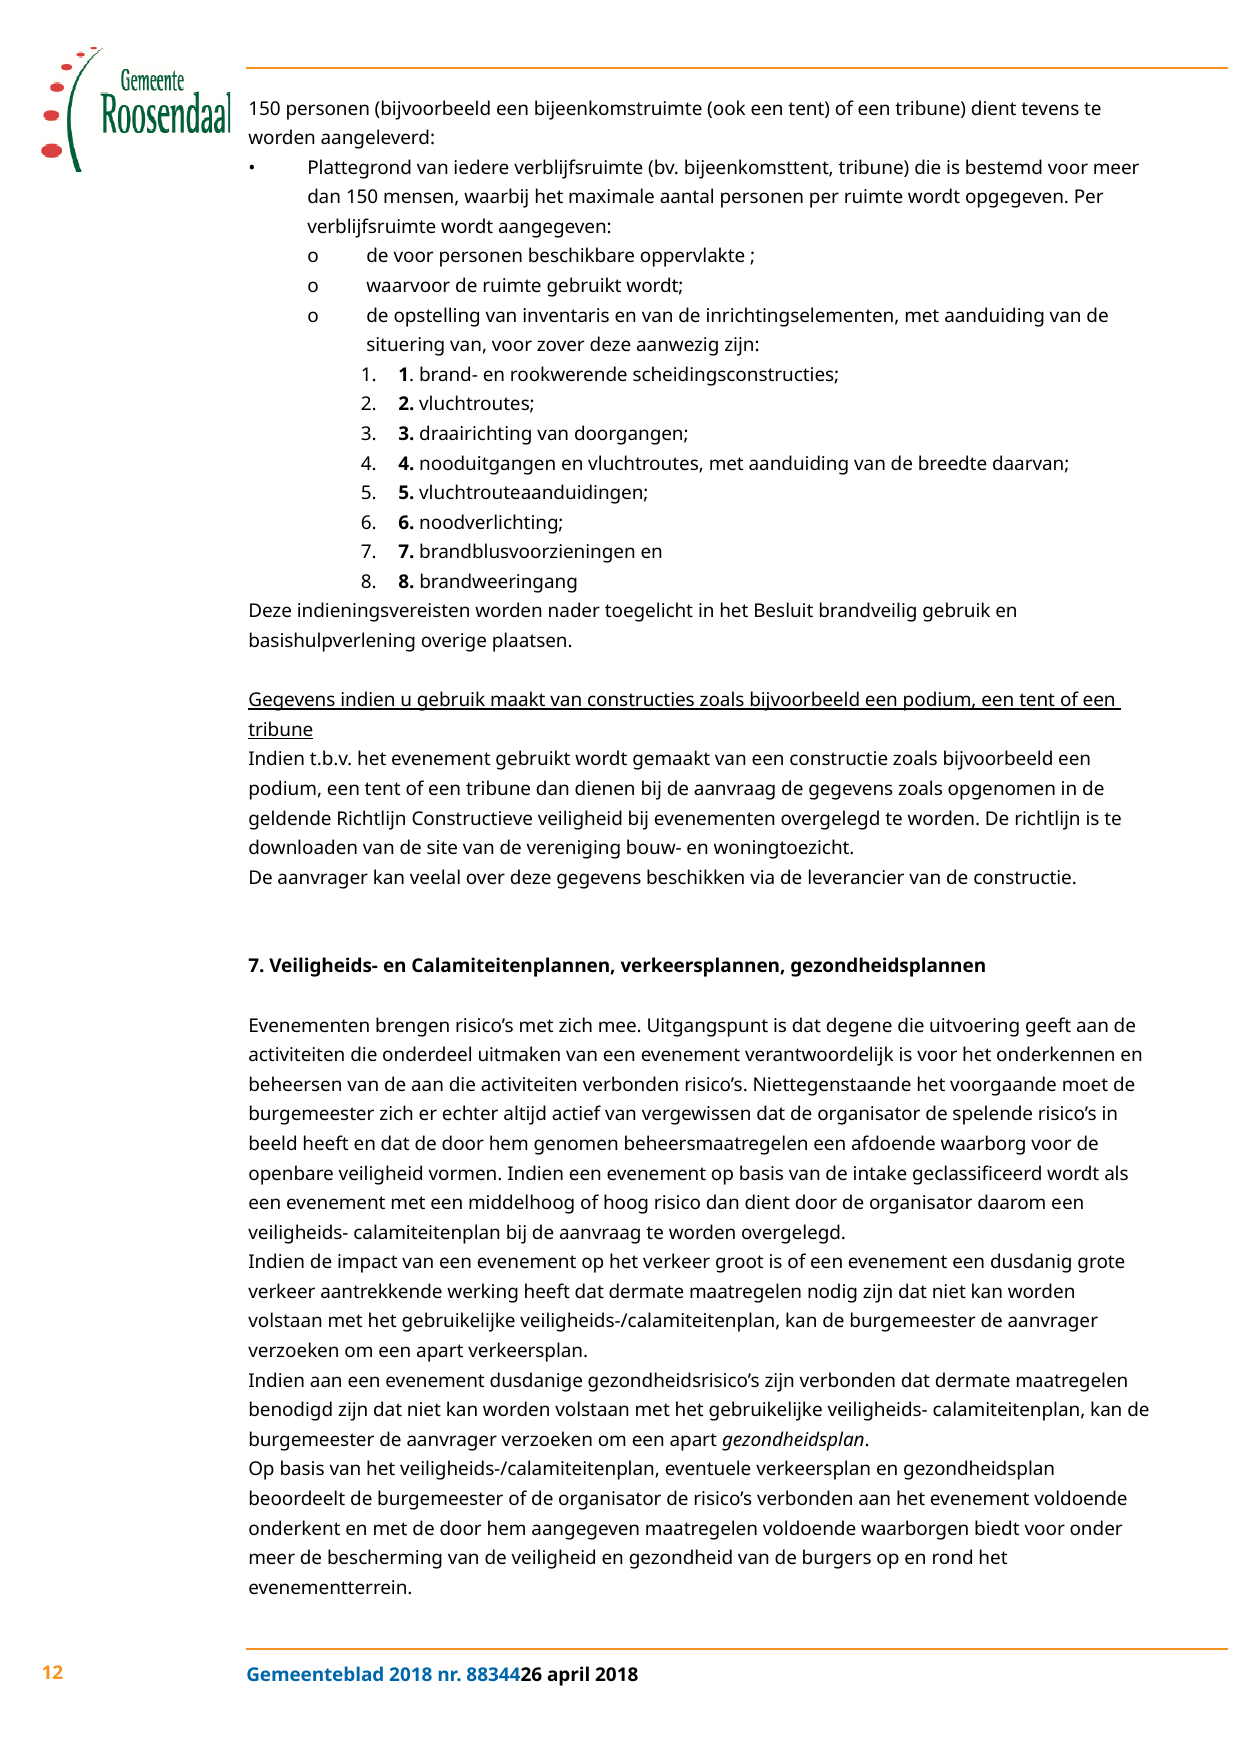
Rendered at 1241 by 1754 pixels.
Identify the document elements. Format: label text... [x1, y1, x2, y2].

list Plattegrond van iedere verblijfsruimte (bv. bijeenkomsttent, tribune) die is bestemd voor meer dan 150 mensen, waarbij het maximale aantal personen per ruimte wordt opgegeven. Per verblijfsruimte wordt aangegeven: [248, 154, 1152, 239]
text Indien t.b.v. het evenement gebruikt wordt gemaakt van een constructie zoals bijvoorbeeld een podium, een tent of een tribune dan dienen bij de aanvraag de gegevens zoals opgenomen in de geldende Richtlijn Constructieve veiligheid bij evenementen overgelegd te worden. De richtlijn is te downloaden van de site van de vereniging bouw- en woningtoezicht. [248, 746, 1152, 860]
list 1. brand- en rookwerende scheidingsconstructies; [361, 361, 1152, 387]
text Op basis van het veiligheids-/calamiteitenplan, eventuele verkeersplan en gezondheidsplan beoordeelt de burgemeester of de organisator de risico’s verbonden aan het evenement voldoende onderkent en met de door hem aangegeven maatregelen voldoende waarborgen biedt voor onder meer de bescherming van de veiligheid en gezondheid van de burgers op en rond het evenementterrein. [248, 1456, 1152, 1600]
text Deze indieningsvereisten worden nader toegelicht in het Besluit brandveilig gebruik en basishulpverlening overige plaatsen. [248, 598, 1152, 653]
list 2. vluchtroutes; [361, 391, 1152, 416]
text Evenementen brengen risico’s met zich mee. Uitgangspunt is dat degene die uitvoering geeft aan de activiteiten die onderdeel uitmaken van een evenement verantwoordelijk is voor het onderkennen en beheersen van de aan die activiteiten verbonden risico’s. Niettegenstaande het voorgaande moet de burgemeester zich er echter altijd actief van vergewissen dat de organisator de spelende risico’s in beeld heeft en dat de door hem genomen beheersmaatregelen een afdoende waarborg voor de openbare veiligheid vormen. Indien een evenement op basis van de intake geclassificeerd wordt als een evenement met een middelhoog of hoog risico dan dient door de organisator daarom een veiligheids- calamiteitenplan bij de aanvraag te worden overgelegd. [248, 1012, 1152, 1245]
text De aanvrager kan veelal over deze gegevens beschikken via de leverancier van de constructie. [248, 864, 1152, 890]
list 8. brandweeringang [361, 568, 1152, 594]
list de opstelling van inventaris en van de inrichtingselementen, met aanduiding van de situering van, voor zover deze aanwezig zijn: [307, 302, 1152, 357]
list 3. draairichting van doorgangen; [361, 420, 1152, 446]
list de voor personen beschikbare oppervlakte ; [307, 243, 1152, 268]
text 7. Veiligheids- en Calamiteitenplannen, verkeersplannen, gezondheidsplannen [248, 953, 1152, 978]
list 5. vluchtrouteaanduidingen; [361, 479, 1152, 505]
picture [41, 47, 231, 172]
text Indien aan een evenement dusdanige gezondheidsrisico’s zijn verbonden dat dermate maatregelen benodigd zijn dat niet kan worden volstaan met het gebruikelijke veiligheids- calamiteitenplan, kan de burgemeester de aanvrager verzoeken om een apart gezondheidsplan. [248, 1367, 1152, 1452]
text Indien de impact van een evenement op het verkeer groot is of een evenement een dusdanig grote verkeer aantrekkende werking heeft dat dermate maatregelen nodig zijn dat niet kan worden volstaan met het gebruikelijke veiligheids-/calamiteitenplan, kan de burgemeester de aanvrager verzoeken om een apart verkeersplan. [248, 1248, 1152, 1363]
text Gegevens indien u gebruik maakt van constructies zoals bijvoorbeeld een podium, een tent of een tribune [248, 686, 1152, 742]
list waarvoor de ruimte gebruikt wordt; [307, 272, 1152, 298]
list 6. noodverlichting; [361, 509, 1152, 535]
list 7. brandblusvoorzieningen en [361, 538, 1152, 564]
list 4. nooduitgangen en vluchtroutes, met aanduiding van de breedte daarvan; [361, 450, 1152, 476]
text 150 personen (bijvoorbeeld een bijeenkomstruimte (ook een tent) of een tribune) dient tevens te worden aangeleverd: [248, 95, 1152, 150]
